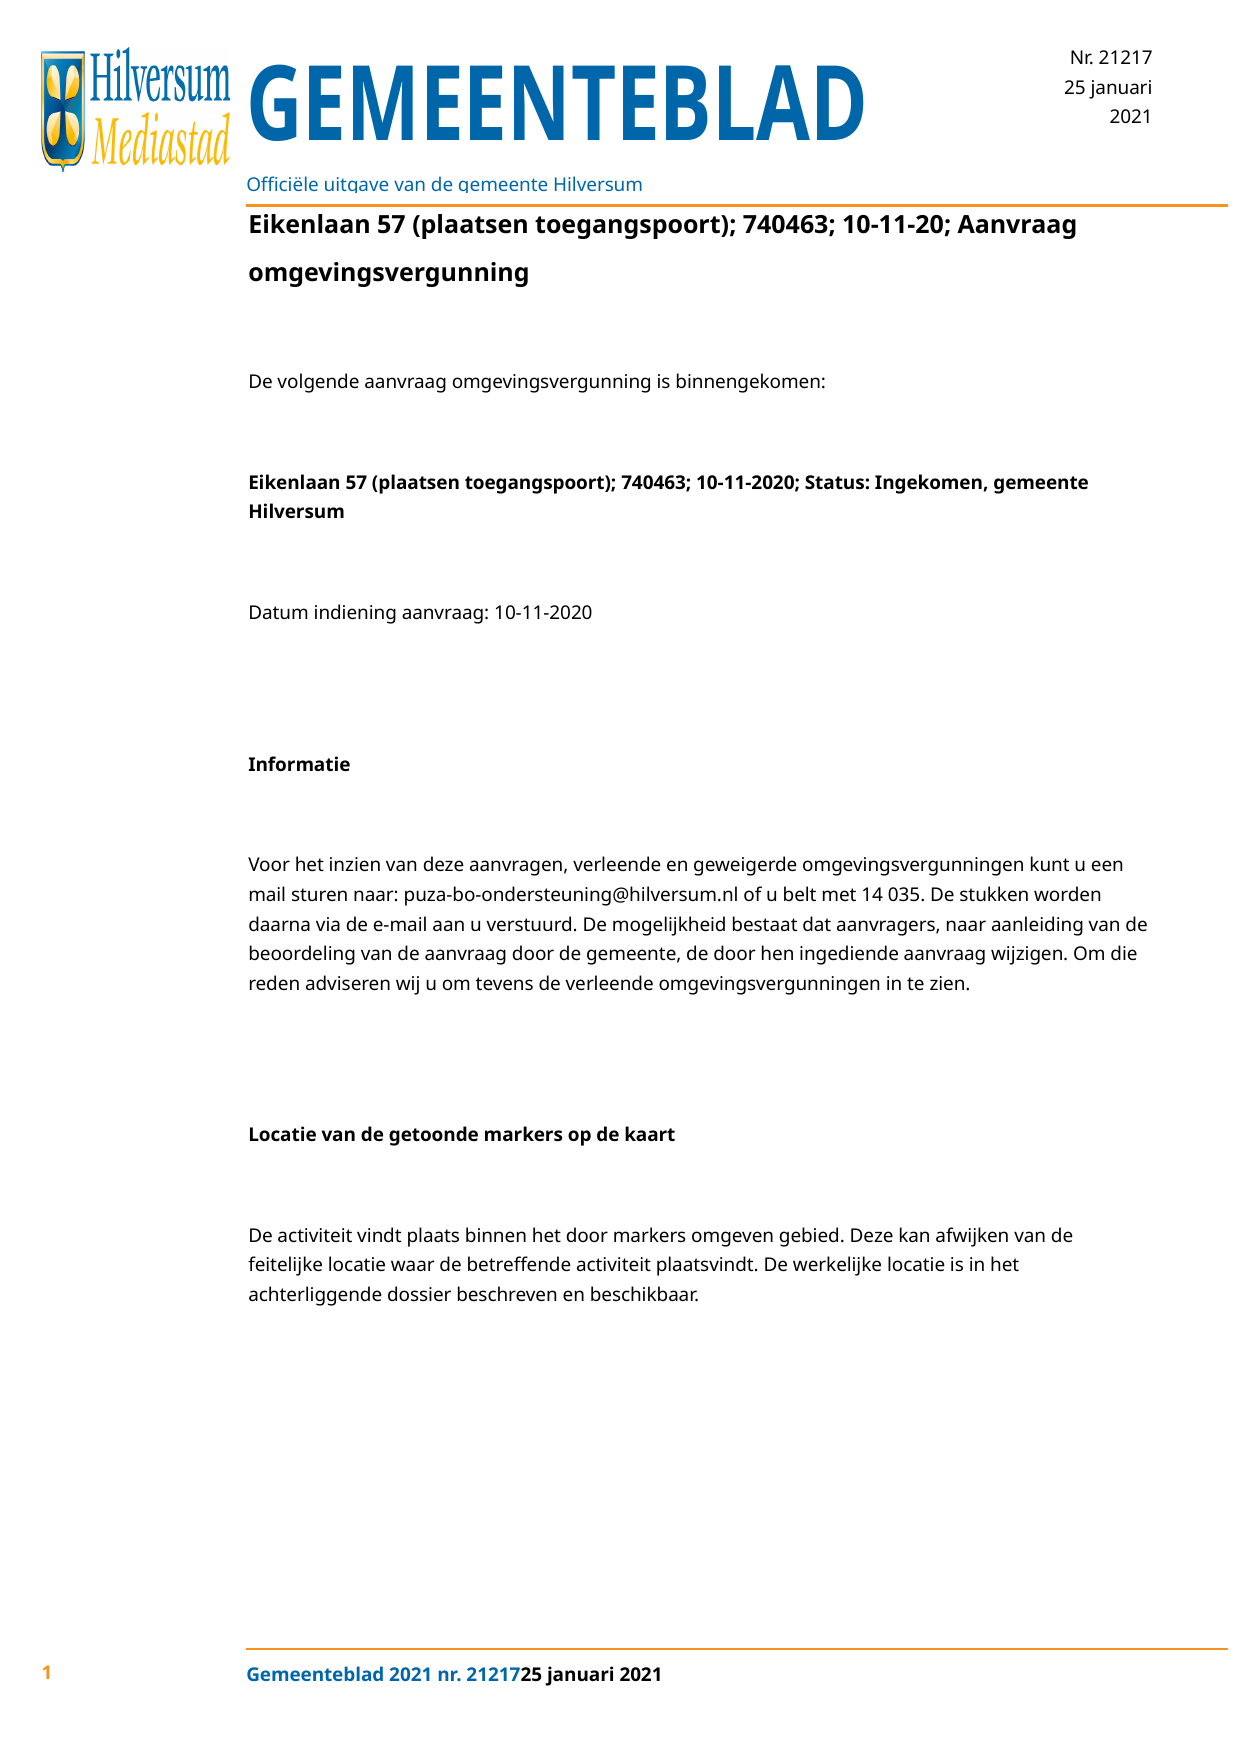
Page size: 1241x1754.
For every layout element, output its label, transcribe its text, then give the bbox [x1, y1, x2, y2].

text Eikenlaan 57 (plaatsen toegangspoort); 740463; 10-11-20; Aanvraag omgevingsvergunning [248, 207, 1152, 288]
text Datum indiening aanvraag: 10-11-2020 [248, 599, 1152, 625]
text Voor het inzien van deze aanvragen, verleende en geweigerde omgevingsvergunningen kunt u een mail sturen naar: puza-bo-ondersteuning@hilversum.nl of u belt met 14 035. De stukken worden daarna via de e-mail aan u verstuurd. De mogelijkheid bestaat dat aanvragers, naar aanleiding van de beoordeling van de aanvraag door de gemeente, de door hen ingediende aanvraag wijzigen. Om die reden adviseren wij u om tevens de verleende omgevingsvergunningen in te zien. [248, 852, 1152, 996]
text Locatie van de getoonde markers op de kaart [248, 1121, 1152, 1147]
text De volgende aanvraag omgevingsvergunning is binnengekomen: [248, 368, 1152, 394]
text Informatie [248, 751, 1152, 777]
text De activiteit vindt plaats binnen het door markers omgeven gebied. Deze kan afwijken van de feitelijke locatie waar de betreffende activiteit plaatsvindt. De werkelijke locatie is in het achterliggende dossier beschreven en beschikbaar. [248, 1222, 1152, 1307]
picture [41, 47, 231, 172]
text Eikenlaan 57 (plaatsen toegangspoort); 740463; 10-11-2020; Status: Ingekomen, gemeente Hilversum [248, 469, 1152, 524]
